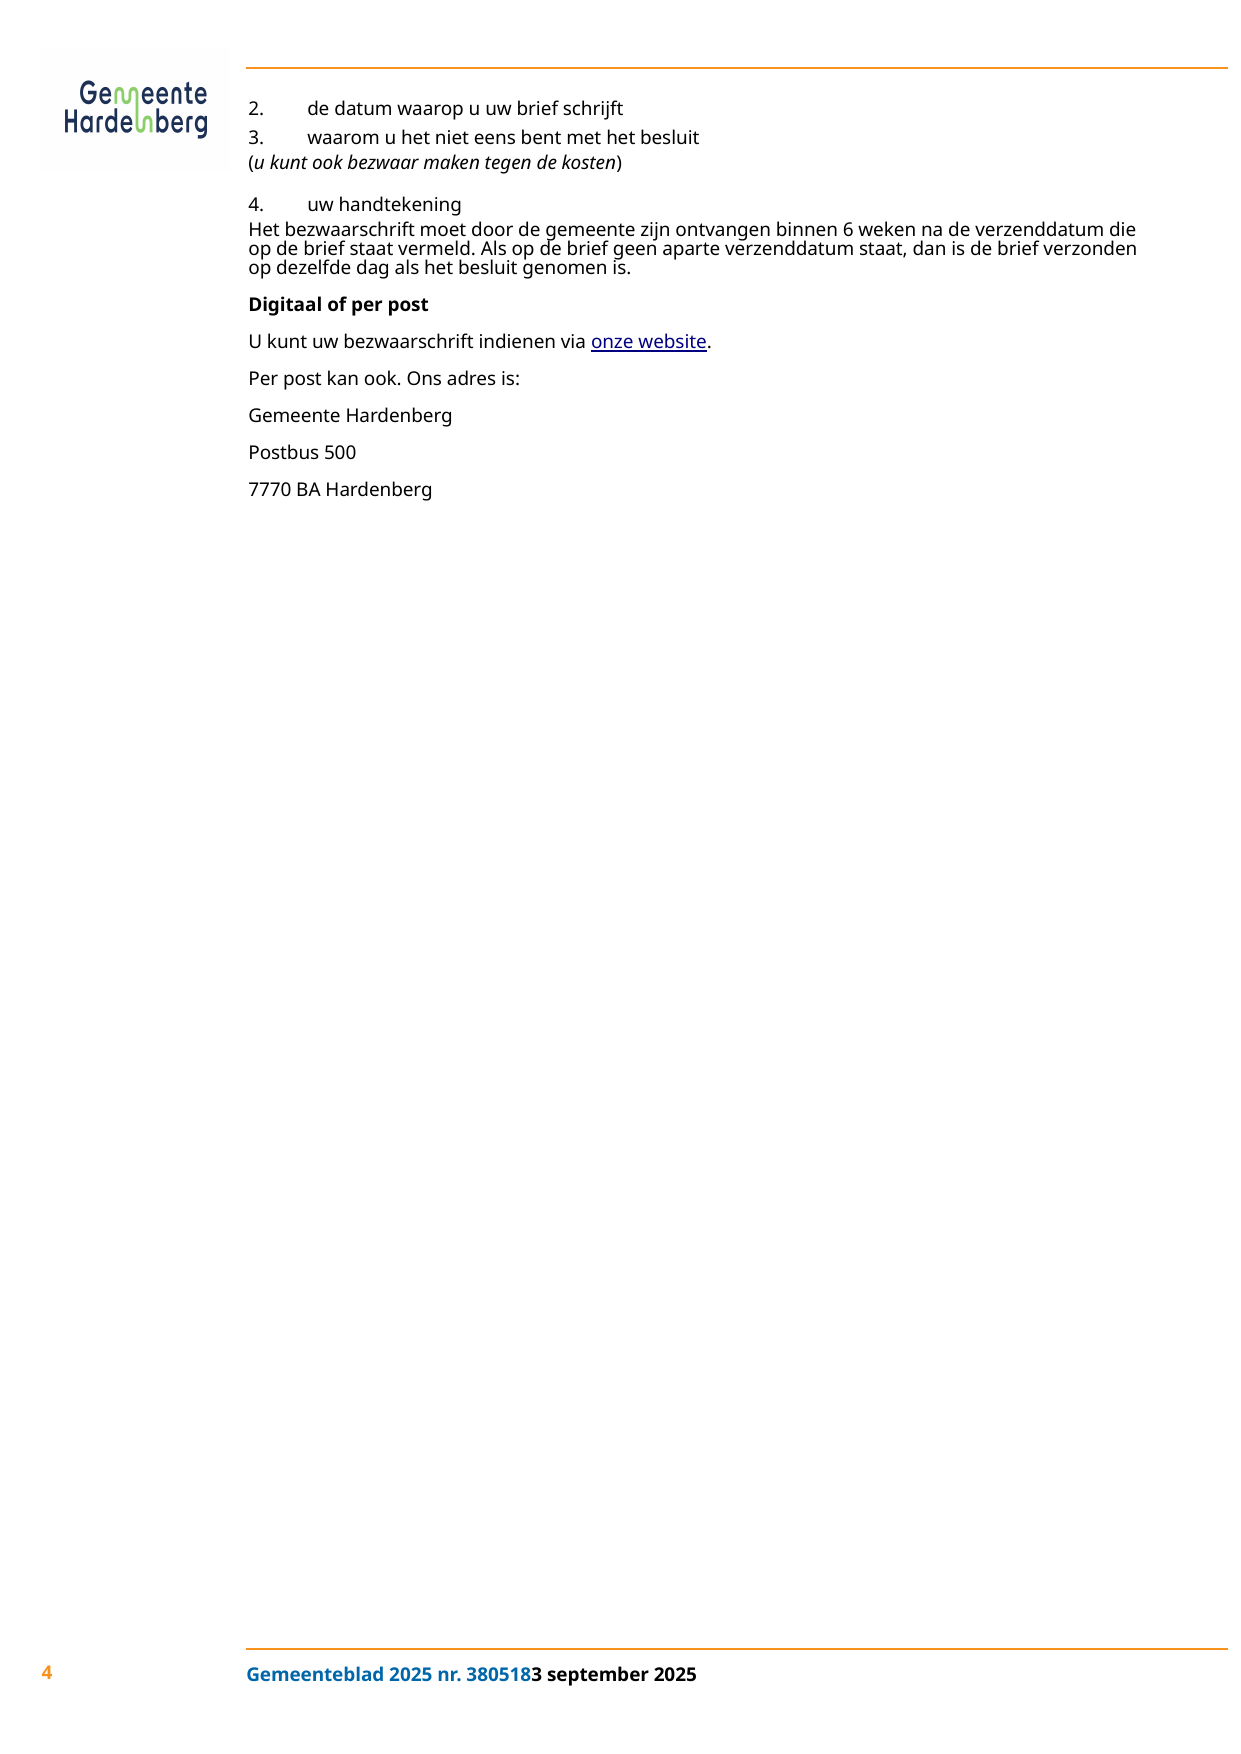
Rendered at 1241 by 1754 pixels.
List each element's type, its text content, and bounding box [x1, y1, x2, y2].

picture [41, 47, 231, 172]
text 7770 BA Hardenberg [248, 481, 1152, 500]
text Postbus 500 [248, 444, 1152, 463]
text U kunt uw bezwaarschrift indienen via onze website. [248, 333, 1152, 352]
text Digitaal of per post [248, 296, 1152, 315]
text Per post kan ook. Ons adres is: [248, 370, 1152, 389]
list waarom u het niet eens bent met het besluit [248, 124, 1152, 150]
text Het bezwaarschrift moet door de gemeente zijn ontvangen binnen 6 weken na de verzenddatum die op de brief staat vermeld. Als op de brief geen aparte verzenddatum staat, dan is de brief verzonden op dezelfde dag als het besluit genomen is. [248, 221, 1152, 278]
text Gemeente Hardenberg [248, 407, 1152, 426]
list uw handtekening [248, 191, 1152, 217]
list de datum waarop u uw brief schrijft [248, 95, 1152, 121]
text (u kunt ook bezwaar maken tegen de kosten) [248, 154, 1152, 173]
